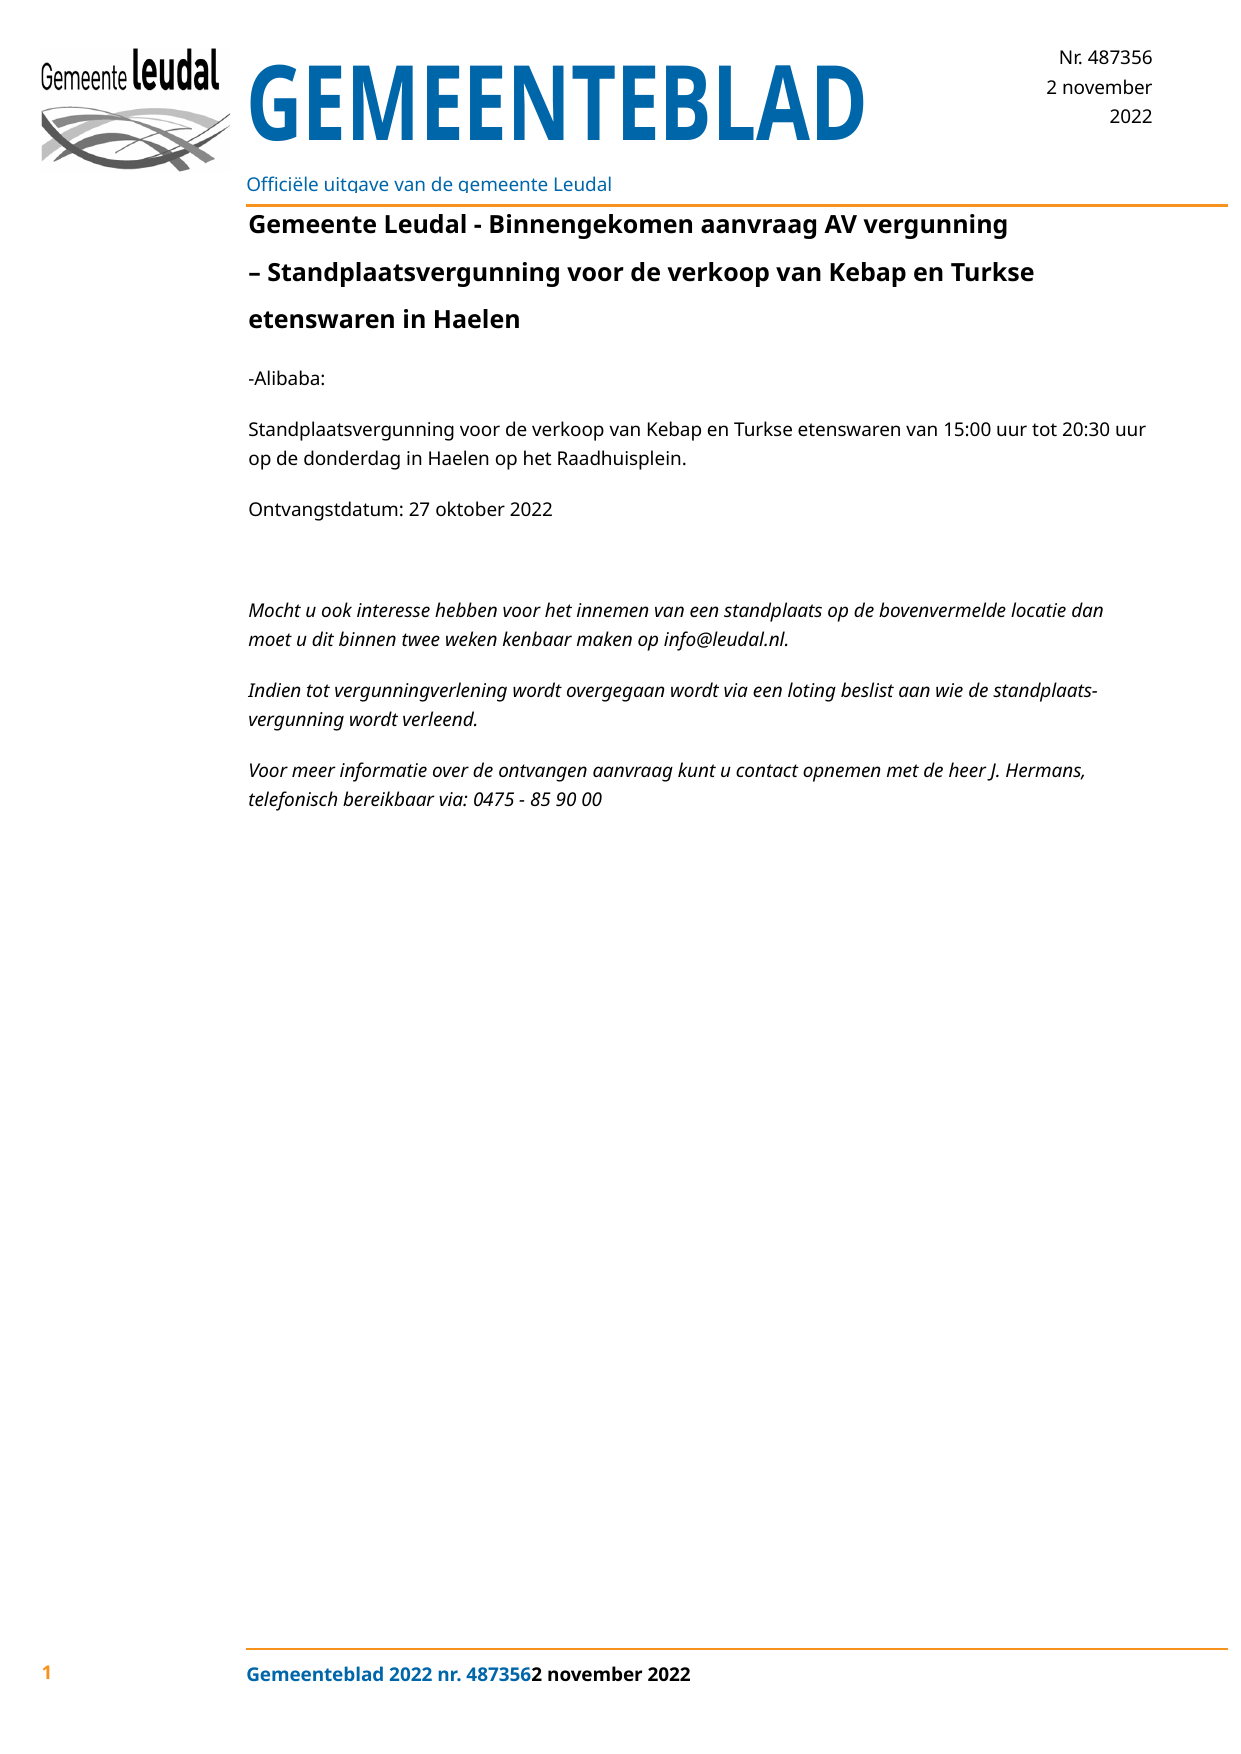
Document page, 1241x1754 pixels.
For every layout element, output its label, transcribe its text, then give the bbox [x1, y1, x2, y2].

text Mocht u ook interesse hebben voor het innemen van een standplaats op de bovenvermelde locatie dan moet u dit binnen twee weken kenbaar maken op info@leudal.nl. [248, 597, 1152, 652]
text Gemeente Leudal - Binnengekomen aanvraag AV vergunning – Standplaatsvergunning voor de verkoop van Kebap en Turkse etenswaren in Haelen [248, 207, 1152, 336]
text -Alibaba: [248, 366, 1152, 391]
text Voor meer informatie over de ontvangen aanvraag kunt u contact opnemen met de heer J. Hermans, telefonisch bereikbaar via: 0475 - 85 90 00 [248, 757, 1152, 812]
text Ontvangstdatum: 27 oktober 2022 [248, 496, 1152, 522]
text Standplaatsvergunning voor de verkoop van Kebap en Turkse etenswaren van 15:00 uur tot 20:30 uur op de donderdag in Haelen op het Raadhuisplein. [248, 416, 1152, 471]
picture [41, 47, 231, 172]
text Indien tot vergunningverlening wordt overgegaan wordt via een loting beslist aan wie de standplaats- vergunning wordt verleend. [248, 677, 1152, 732]
